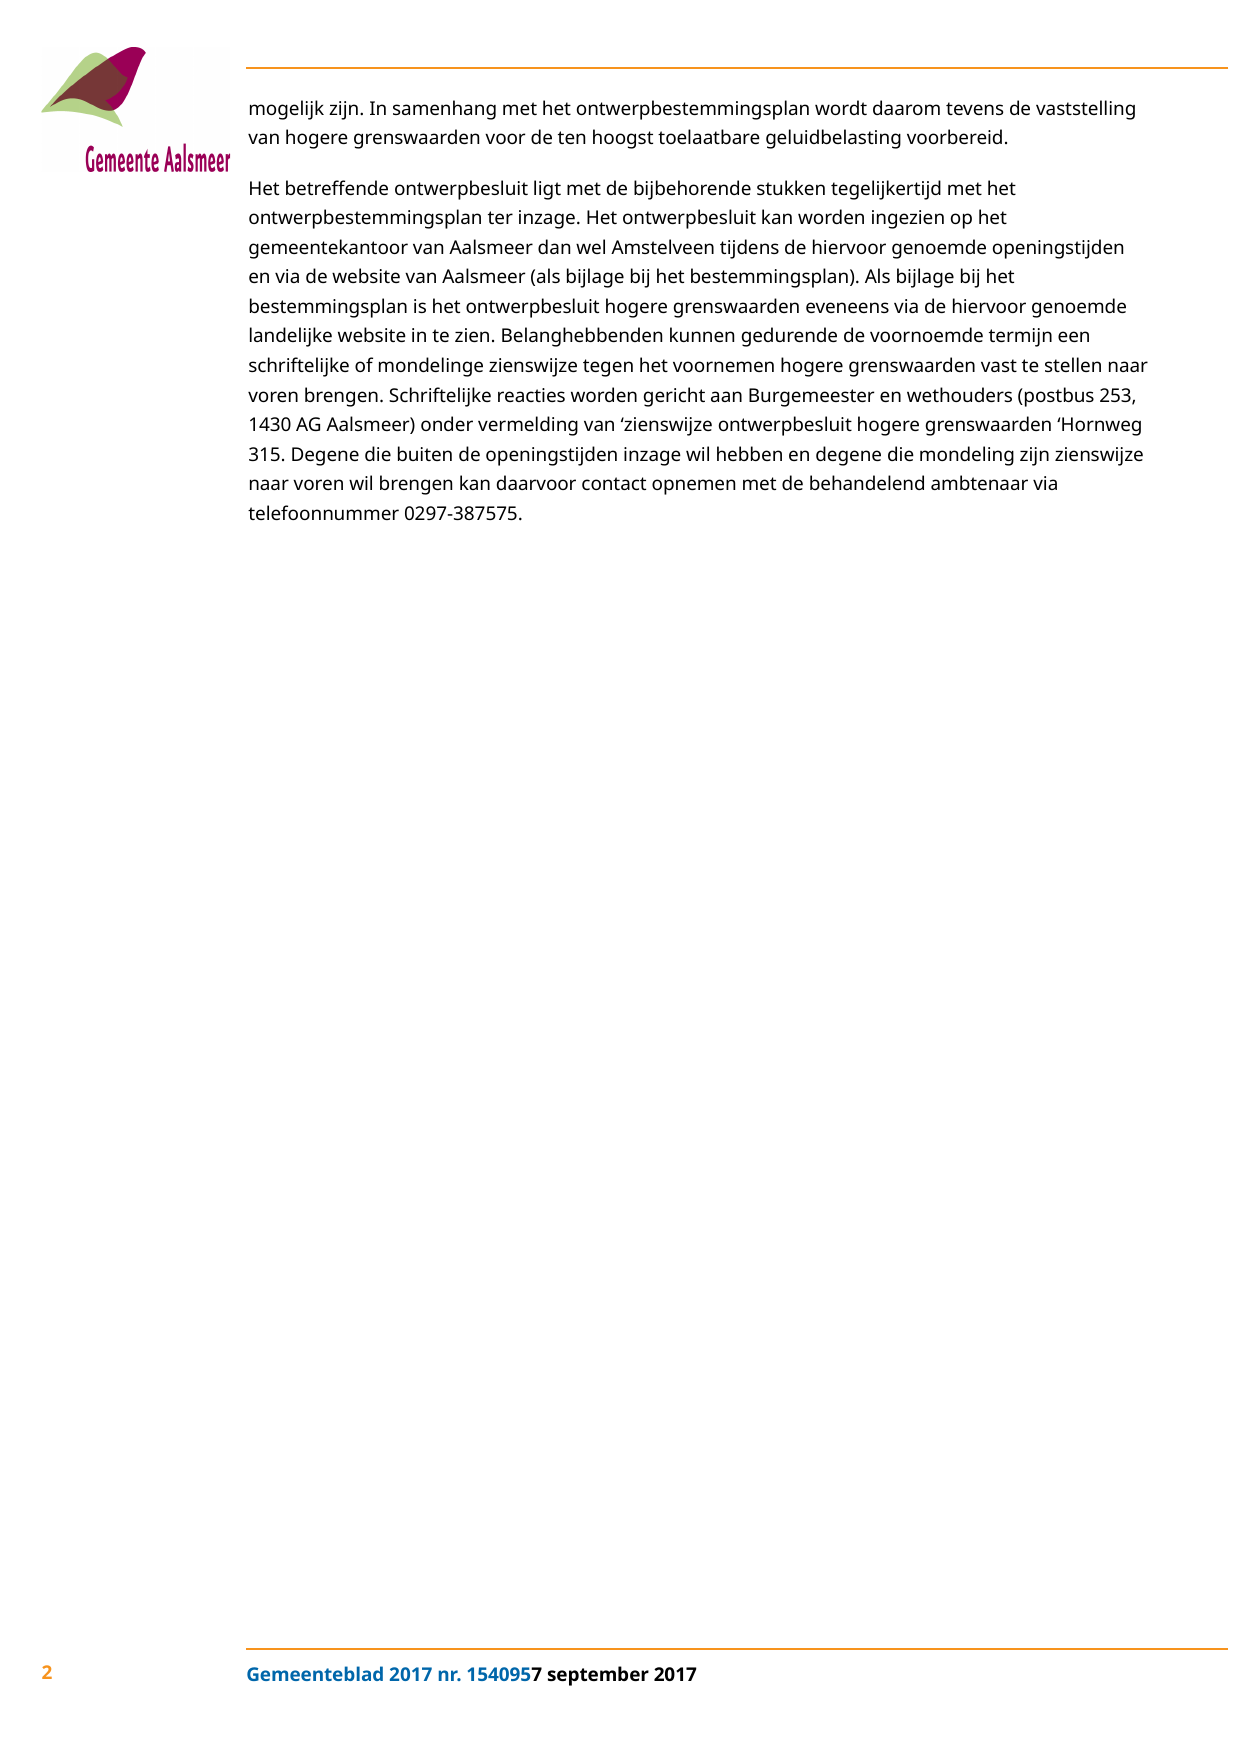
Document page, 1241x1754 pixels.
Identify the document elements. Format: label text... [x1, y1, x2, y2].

text mogelijk zijn. In samenhang met het ontwerpbestemmingsplan wordt daarom tevens de vaststelling van hogere grenswaarden voor de ten hoogst toelaatbare geluidbelasting voorbereid. [248, 95, 1152, 150]
picture [41, 47, 231, 172]
text Het betreffende ontwerpbesluit ligt met de bijbehorende stukken tegelijkertijd met het ontwerpbestemmingsplan ter inzage. Het ontwerpbesluit kan worden ingezien op het gemeentekantoor van Aalsmeer dan wel Amstelveen tijdens de hiervoor genoemde openingstijden en via de website van Aalsmeer (als bijlage bij het bestemmingsplan). Als bijlage bij het bestemmingsplan is het ontwerpbesluit hogere grenswaarden eveneens via de hiervoor genoemde landelijke website in te zien. Belanghebbenden kunnen gedurende de voornoemde termijn een schriftelijke of mondelinge zienswijze tegen het voornemen hogere grenswaarden vast te stellen naar voren brengen. Schriftelijke reacties worden gericht aan Burgemeester en wethouders (postbus 253, 1430 AG Aalsmeer) onder vermelding van ‘zienswijze ontwerpbesluit hogere grenswaarden ‘Hornweg 315. Degene die buiten de openingstijden inzage wil hebben en degene die mondeling zijn zienswijze naar voren wil brengen kan daarvoor contact opnemen met de behandelend ambtenaar via telefoonnummer 0297-387575. [248, 175, 1152, 526]
